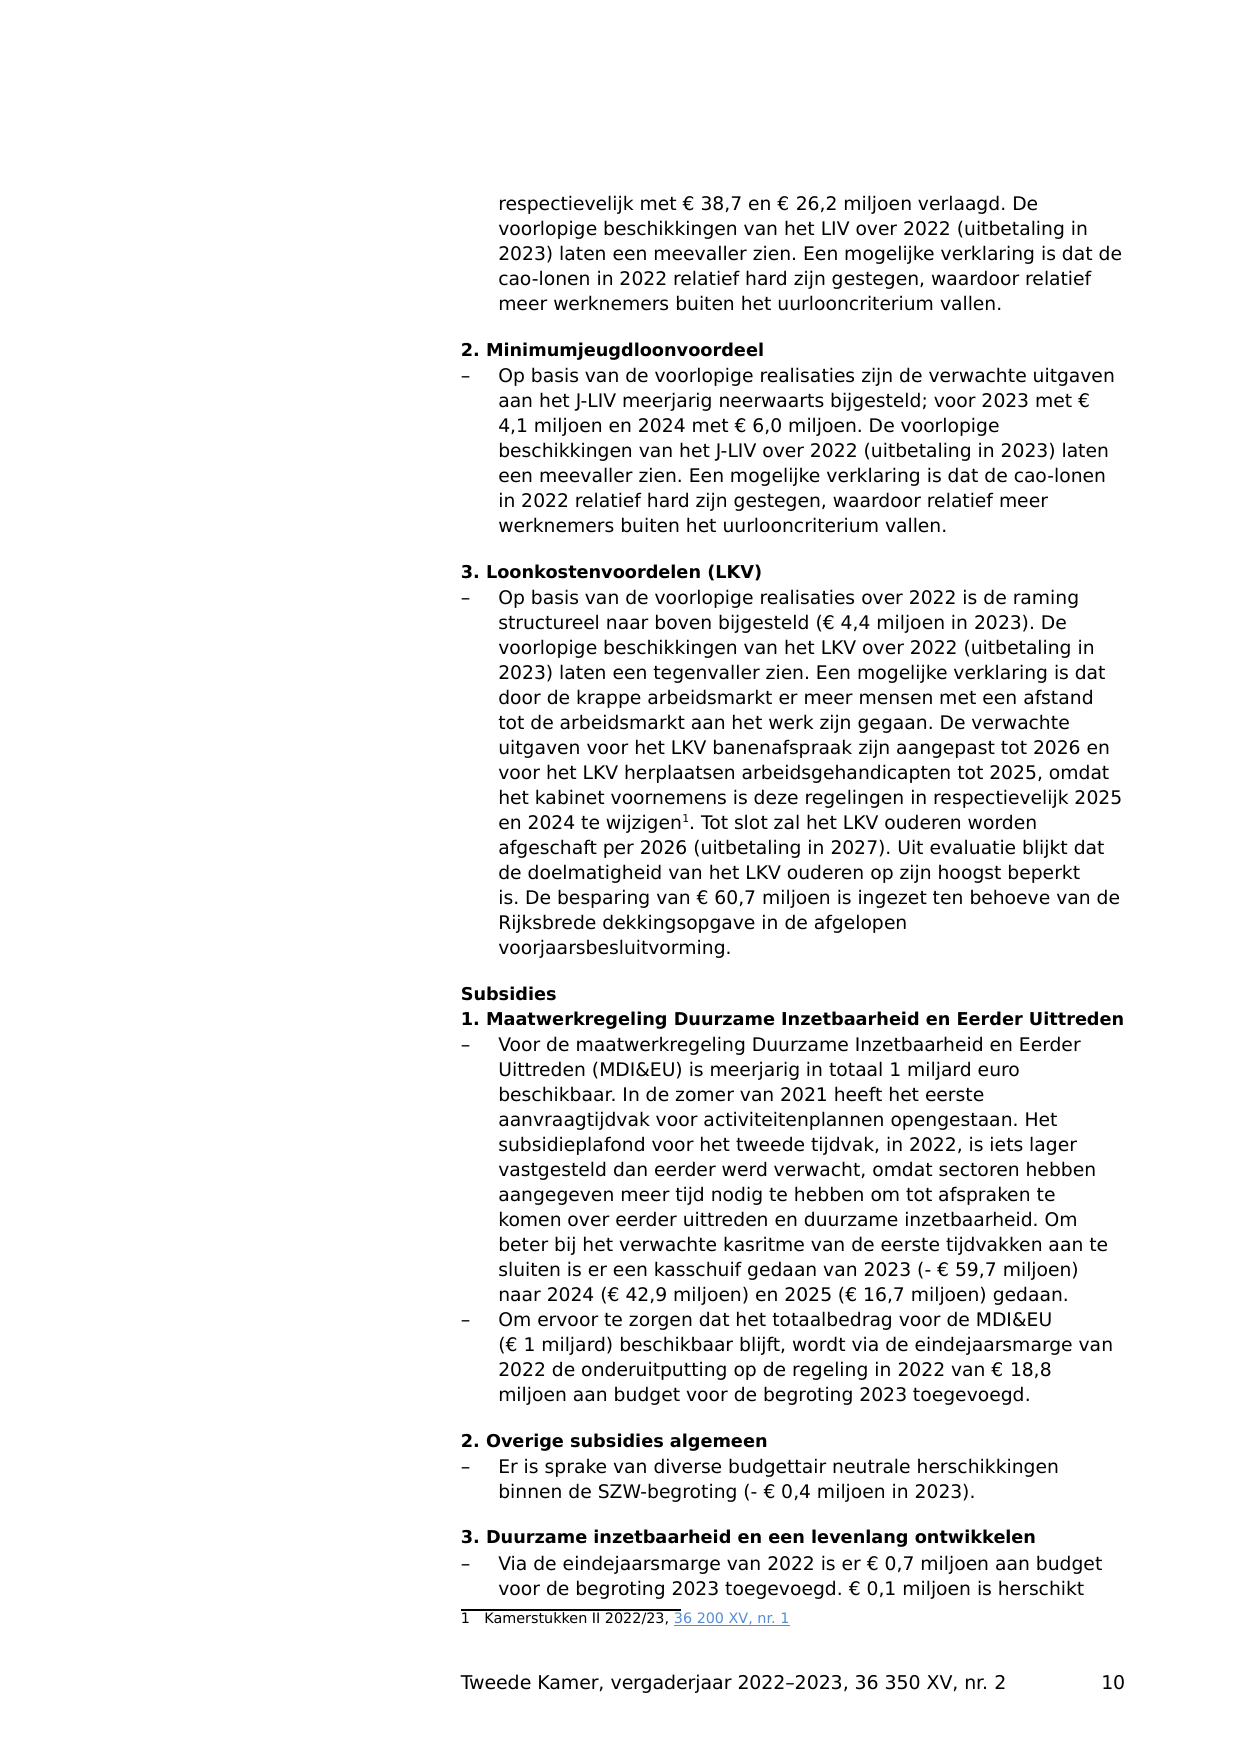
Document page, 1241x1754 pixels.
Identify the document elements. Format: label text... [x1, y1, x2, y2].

list Op basis van de voorlopige realisaties over 2022 is de raming structureel naar boven bijgesteld (€ 4,4 miljoen in 2023). De voorlopige beschikkingen van het LKV over 2022 (uitbetaling in 2023) laten een tegenvaller zien. Een mogelijke verklaring is dat door de krappe arbeidsmarkt er meer mensen met een afstand tot de arbeidsmarkt aan het werk zijn gegaan. De verwachte uitgaven voor het LKV banenafspraak zijn aangepast tot 2026 en voor het LKV herplaatsen arbeidsgehandicapten tot 2025, omdat het kabinet voornemens is deze regelingen in respectievelijk 2025 en 2024 te wijzigen. Tot slot zal het LKV ouderen worden afgeschaft per 2026 (uitbetaling in 2027). Uit evaluatie blijkt dat de doelmatigheid van het LKV ouderen op zijn hoogst beperkt is. De besparing van € 60,7 miljoen is ingezet ten behoeve van de Rijksbrede dekkingsopgave in de afgelopen voorjaarsbesluitvorming. [461, 585, 1125, 960]
list Om ervoor te zorgen dat het totaalbedrag voor de MDI&EU (€ 1 miljard) beschikbaar blijft, wordt via de eindejaarsmarge van 2022 de onderuitputting op de regeling in 2022 van € 18,8 miljoen aan budget voor de begroting 2023 toegevoegd. [461, 1307, 1125, 1407]
text 1. Maatwerkregeling Duurzame Inzetbaarheid en Eerder Uittreden [461, 1007, 1125, 1029]
text 3. Duurzame inzetbaarheid en een levenlang ontwikkelen [461, 1526, 1125, 1548]
list __Kamerstukken II 2022/23, 36 200 XV, nr. 1 [461, 1610, 1125, 1627]
text 3. Loonkostenvoordelen (LKV) [461, 560, 1125, 583]
text 2. Minimumjeugdloonvoordeel [461, 338, 1125, 361]
text 2. Overige subsidies algemeen [461, 1429, 1125, 1452]
list respectievelijk met € 38,7 en € 26,2 miljoen verlaagd. De voorlopige beschikkingen van het LIV over 2022 (uitbetaling in 2023) laten een meevaller zien. Een mogelijke verklaring is dat de cao-lonen in 2022 relatief hard zijn gestegen, waardoor relatief meer werknemers buiten het uurlooncriterium vallen. [461, 191, 1125, 316]
list Op basis van de voorlopige realisaties zijn de verwachte uitgaven aan het J-LIV meerjarig neerwaarts bijgesteld; voor 2023 met € 4,1 miljoen en 2024 met € 6,0 miljoen. De voorlopige beschikkingen van het J-LIV over 2022 (uitbetaling in 2023) laten een meevaller zien. Een mogelijke verklaring is dat de cao-lonen in 2022 relatief hard zijn gestegen, waardoor relatief meer werknemers buiten het uurlooncriterium vallen. [461, 363, 1125, 538]
text Subsidies [461, 982, 1125, 1004]
list Er is sprake van diverse budgettair neutrale herschikkingen binnen de SZW-begroting (- € 0,4 miljoen in 2023). [461, 1454, 1125, 1504]
list Voor de maatwerkregeling Duurzame Inzetbaarheid en Eerder Uittreden (MDI&EU) is meerjarig in totaal 1 miljard euro beschikbaar. In de zomer van 2021 heeft het eerste aanvraagtijdvak voor activiteitenplannen opengestaan. Het subsidieplafond voor het tweede tijdvak, in 2022, is iets lager vastgesteld dan eerder werd verwacht, omdat sectoren hebben aangegeven meer tijd nodig te hebben om tot afspraken te komen over eerder uittreden en duurzame inzetbaarheid. Om beter bij het verwachte kasritme van de eerste tijdvakken aan te sluiten is er een kasschuif gedaan van 2023 (- € 59,7 miljoen) naar 2024 (€ 42,9 miljoen) en 2025 (€ 16,7 miljoen) gedaan. [461, 1032, 1125, 1307]
list Via de eindejaarsmarge van 2022 is er € 0,7 miljoen aan budget voor de begroting 2023 toegevoegd. € 0,1 miljoen is herschikt [461, 1551, 1125, 1601]
